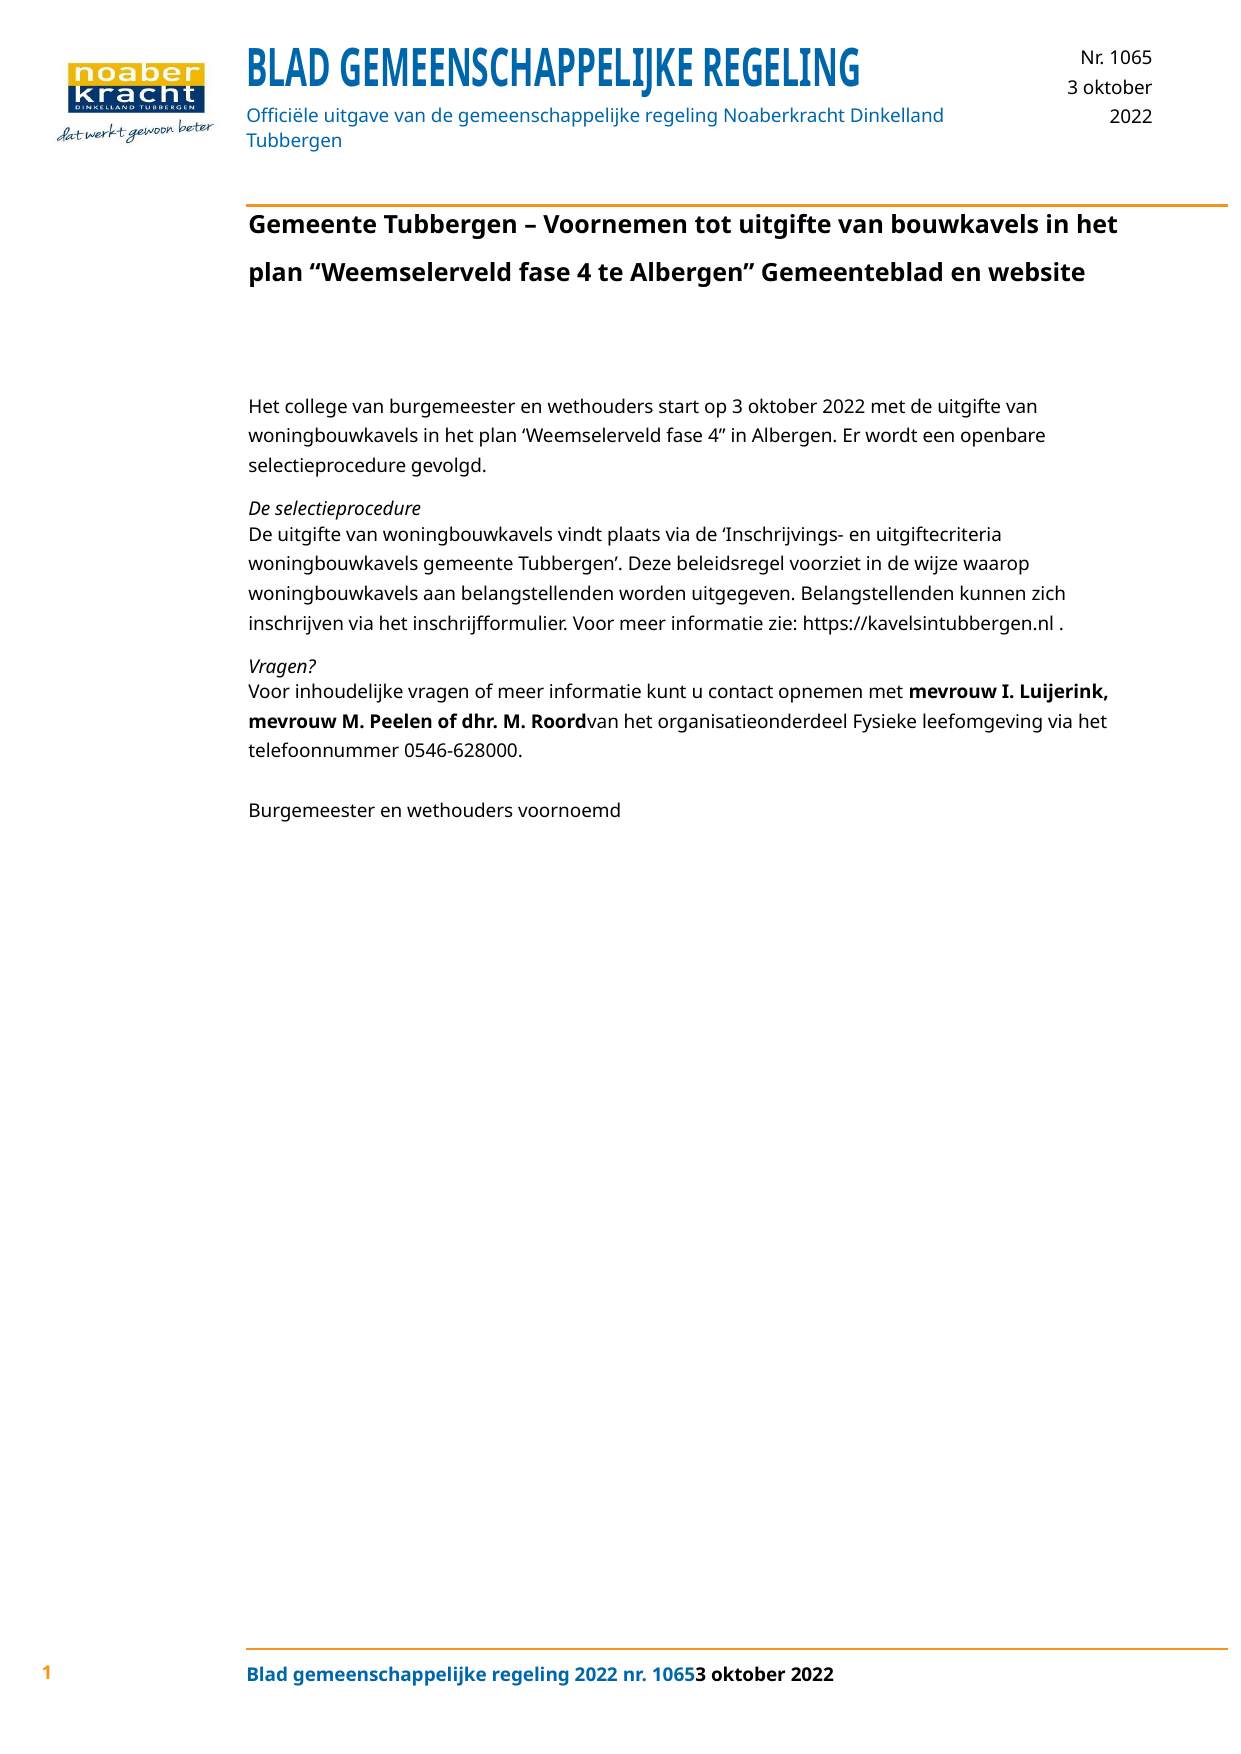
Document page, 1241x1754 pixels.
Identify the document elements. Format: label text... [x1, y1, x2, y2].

text De uitgifte van woningbouwkavels vindt plaats via de ‘Inschrijvings- en uitgiftecriteria woningbouwkavels gemeente Tubbergen’. Deze beleidsregel voorziet in de wijze waarop woningbouwkavels aan belangstellenden worden uitgegeven. Belangstellenden kunnen zich inschrijven via het inschrijfformulier. Voor meer informatie zie: https://kavelsintubbergen.nl . [248, 521, 1152, 635]
text Burgemeester en wethouders voornoemd [248, 797, 1152, 823]
text Vragen? [248, 653, 1152, 678]
text Voor inhoudelijke vragen of meer informatie kunt u contact opnemen met mevrouw I. Luijerink, mevrouw M. Peelen of dhr. M. Roordvan het organisatieonderdeel Fysieke leefomgeving via het telefoonnummer 0546-628000. [248, 678, 1152, 763]
text Het college van burgemeester en wethouders start op 3 oktober 2022 met de uitgifte van woningbouwkavels in het plan ‘Weemselerveld fase 4” in Albergen. Er wordt een openbare selectieprocedure gevolgd. [248, 393, 1152, 478]
text Gemeente Tubbergen – Voornemen tot uitgifte van bouwkavels in het plan “Weemselerveld fase 4 te Albergen” Gemeenteblad en website [248, 207, 1152, 288]
text De selectieprocedure [248, 495, 1152, 521]
picture [41, 47, 231, 172]
